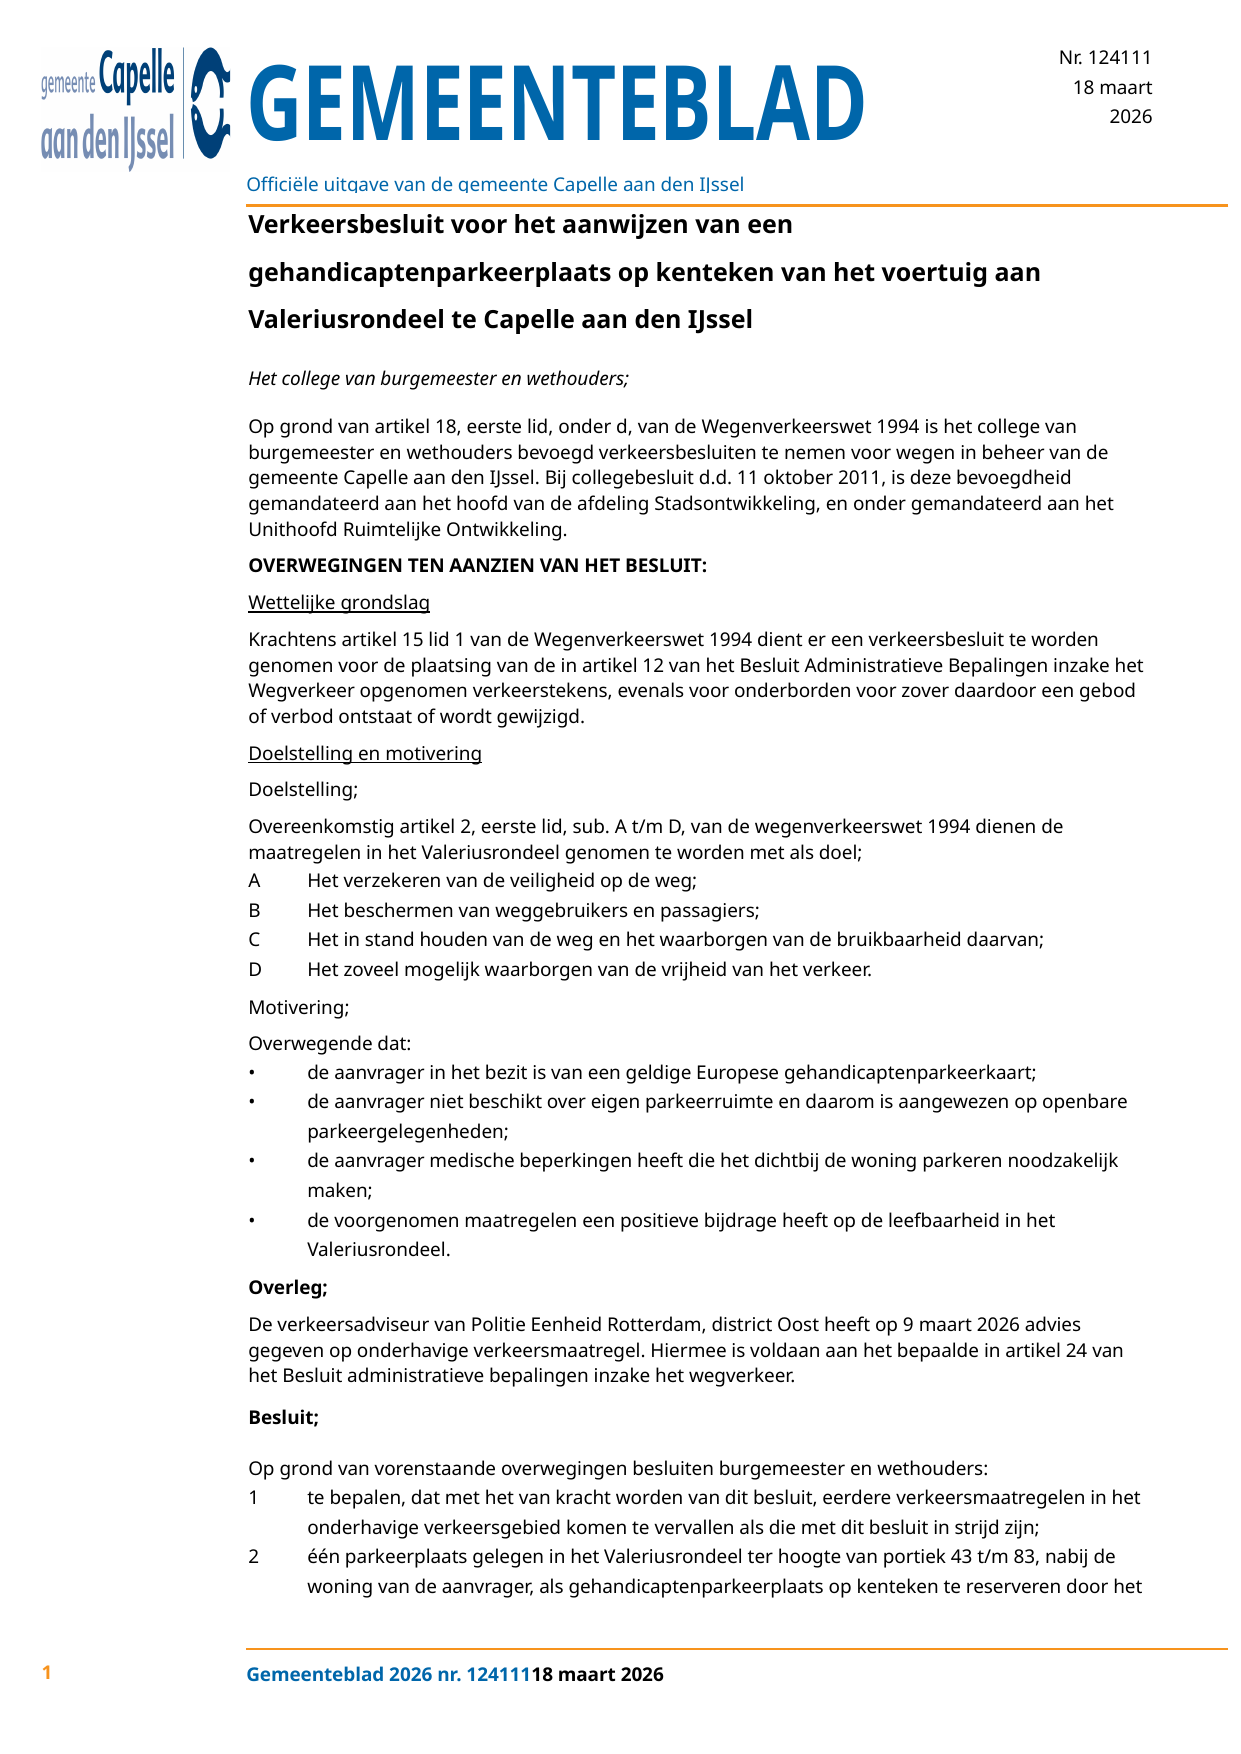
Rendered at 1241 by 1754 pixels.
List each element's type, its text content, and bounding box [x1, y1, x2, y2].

text Besluit; [248, 1404, 1152, 1430]
text Krachtens artikel 15 lid 1 van de Wegenverkeerswet 1994 dient er een verkeersbesluit te worden genomen voor de plaatsing van de in artikel 12 van het Besluit Administratieve Bepalingen inzake het Wegverkeer opgenomen verkeerstekens, evenals voor onderborden voor zover daardoor een gebod of verbod ontstaat of wordt gewijzigd. [248, 626, 1152, 729]
text De verkeersadviseur van Politie Eenheid Rotterdam, district Oost heeft op 9 maart 2026 advies gegeven op onderhavige verkeersmaatregel. Hiermee is voldaan aan het bepaalde in artikel 24 van het Besluit administratieve bepalingen inzake het wegverkeer. [248, 1311, 1152, 1388]
list te bepalen, dat met het van kracht worden van dit besluit, eerdere verkeersmaatregelen in het onderhavige verkeersgebied komen te vervallen als die met dit besluit in strijd zijn; [248, 1484, 1152, 1540]
list Het zoveel mogelijk waarborgen van de vrijheid van het verkeer. [248, 956, 1152, 982]
list Het beschermen van weggebruikers en passagiers; [248, 897, 1152, 923]
list Het verzekeren van de veiligheid op de weg; [248, 867, 1152, 893]
list de aanvrager medische beperkingen heeft die het dichtbij de woning parkeren noodzakelijk maken; [248, 1148, 1152, 1203]
list de aanvrager niet beschikt over eigen parkeerruimte en daarom is aangewezen op openbare parkeergelegenheden; [248, 1088, 1152, 1144]
text Wettelijke grondslag [248, 589, 1152, 615]
text Overwegende dat: [248, 1031, 1152, 1056]
list één parkeerplaats gelegen in het Valeriusrondeel ter hoogte van portiek 43 t/m 83, nabij de woning van de aanvrager, als gehandicaptenparkeerplaats op kenteken te reserveren door het [248, 1544, 1152, 1599]
text Het college van burgemeester en wethouders; [248, 366, 1152, 391]
text Verkeersbesluit voor het aanwijzen van een gehandicaptenparkeerplaats op kenteken van het voertuig aan Valeriusrondeel te Capelle aan den IJssel [248, 207, 1152, 336]
text Overleg; [248, 1274, 1152, 1300]
text OVERWEGINGEN TEN AANZIEN VAN HET BESLUIT: [248, 553, 1152, 578]
text Op grond van artikel 18, eerste lid, onder d, van de Wegenverkeerswet 1994 is het college van burgemeester en wethouders bevoegd verkeersbesluiten te nemen voor wegen in beheer van de gemeente Capelle aan den IJssel. Bij collegebesluit d.d. 11 oktober 2011, is deze bevoegdheid gemandateerd aan het hoofd van de afdeling Stadsontwikkeling, en onder gemandateerd aan het Unithoofd Ruimtelijke Ontwikkeling. [248, 413, 1152, 542]
text Doelstelling en motivering [248, 740, 1152, 766]
text Motivering; [248, 994, 1152, 1020]
list de voorgenomen maatregelen een positieve bijdrage heeft op de leefbaarheid in het Valeriusrondeel. [248, 1207, 1152, 1262]
list de aanvrager in het bezit is van een geldige Europese gehandicaptenparkeerkaart; [248, 1059, 1152, 1085]
list Het in stand houden van de weg en het waarborgen van de bruikbaarheid daarvan; [248, 926, 1152, 952]
text Op grond van vorenstaande overwegingen besluiten burgemeester en wethouders: [248, 1455, 1152, 1481]
text Doelstelling; [248, 777, 1152, 802]
text Overeenkomstig artikel 2, eerste lid, sub. A t/m D, van de wegenverkeerswet 1994 dienen de maatregelen in het Valeriusrondeel genomen te worden met als doel; [248, 813, 1152, 865]
picture [41, 47, 231, 172]
